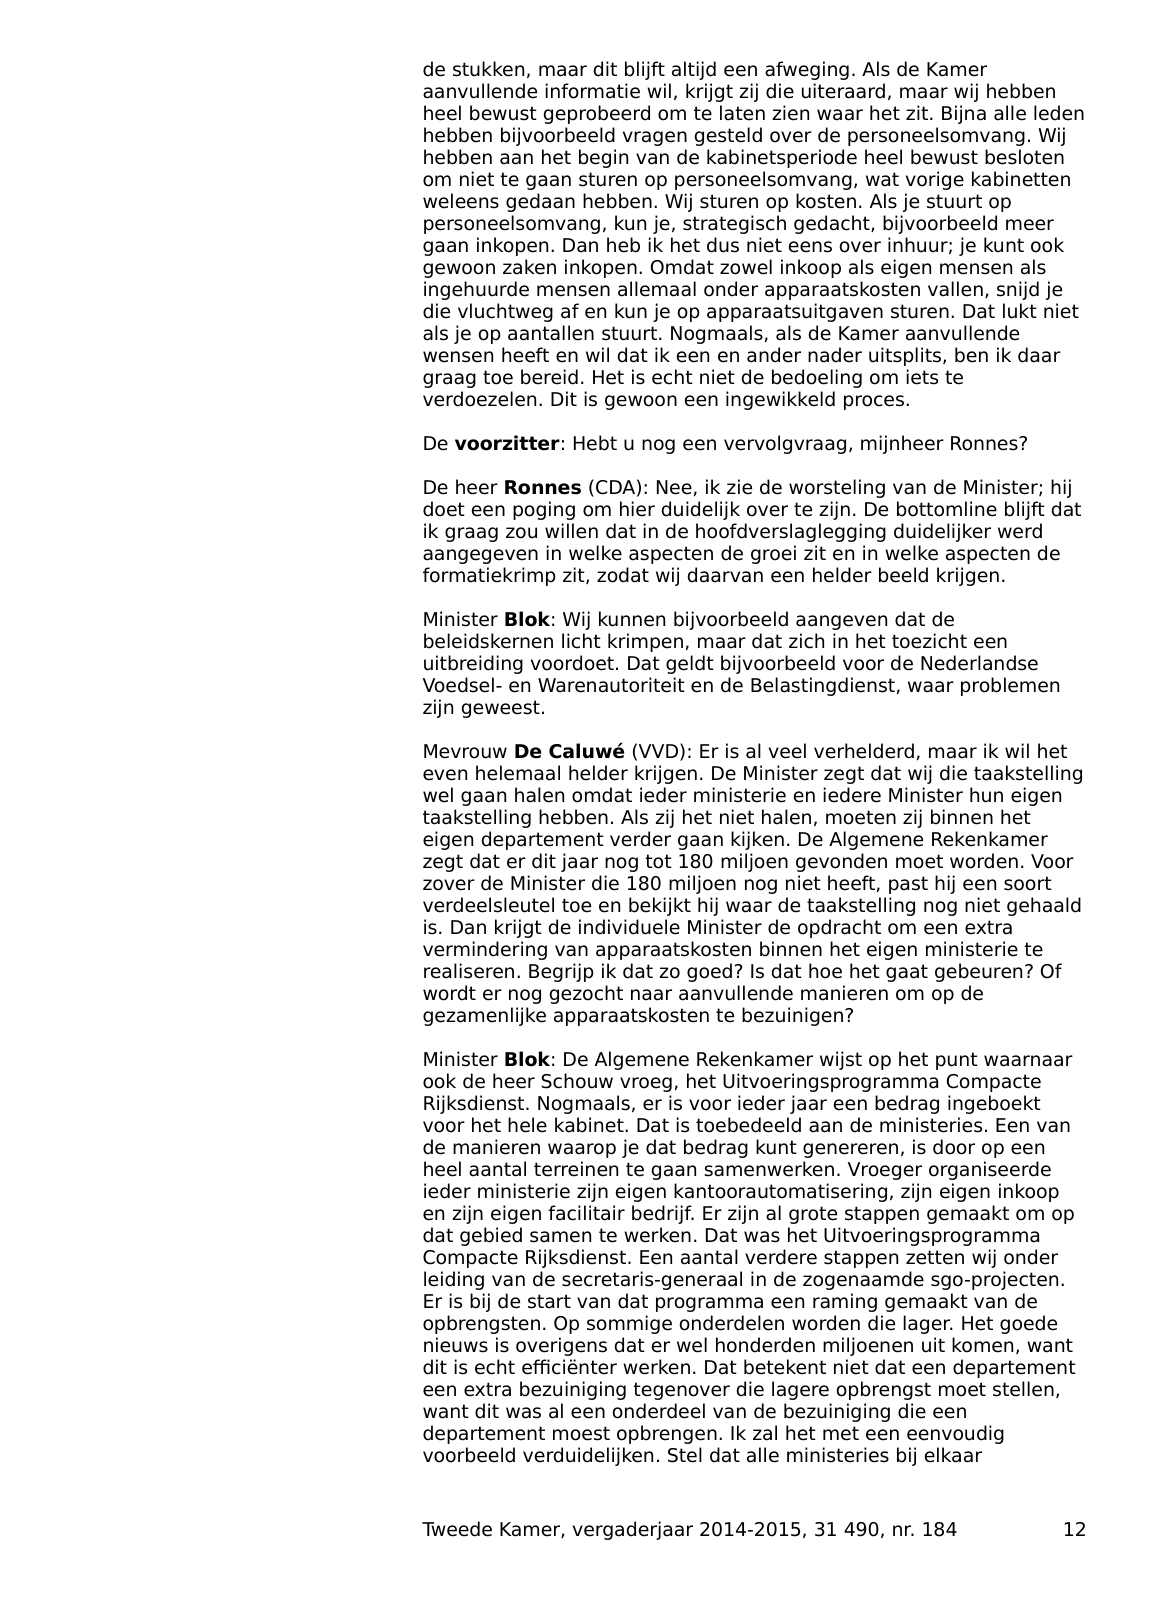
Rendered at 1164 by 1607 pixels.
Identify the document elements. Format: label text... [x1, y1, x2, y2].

text De heer Ronnes (CDA): Nee, ik zie de worsteling van de Minister; hij doet een poging om hier duidelijk over te zijn. De bottomline blijft dat ik graag zou willen dat in de hoofdverslaglegging duidelijker werd aangegeven in welke aspecten de groei zit en in welke aspecten de formatiekrimp zit, zodat wij daarvan een helder beeld krijgen. [422, 477, 1087, 587]
text Mevrouw De Caluwé (VVD): Er is al veel verhelderd, maar ik wil het even helemaal helder krijgen. De Minister zegt dat wij die taakstelling wel gaan halen omdat ieder ministerie en iedere Minister hun eigen taakstelling hebben. Als zij het niet halen, moeten zij binnen het eigen departement verder gaan kijken. De Algemene Rekenkamer zegt dat er dit jaar nog tot 180 miljoen gevonden moet worden. Voor zover de Minister die 180 miljoen nog niet heeft, past hij een soort verdeelsleutel toe en bekijkt hij waar de taakstelling nog niet gehaald is. Dan krijgt de individuele Minister de opdracht om een extra vermindering van apparaatskosten binnen het eigen ministerie te realiseren. Begrijp ik dat zo goed? Is dat hoe het gaat gebeuren? Of wordt er nog gezocht naar aanvullende manieren om op de gezamenlijke apparaatskosten te bezuinigen? [422, 741, 1087, 1027]
text De voorzitter: Hebt u nog een vervolgvraag, mijnheer Ronnes? [422, 433, 1087, 455]
text de stukken, maar dit blijft altijd een afweging. Als de Kamer aanvullende informatie wil, krijgt zij die uiteraard, maar wij hebben heel bewust geprobeerd om te laten zien waar het zit. Bijna alle leden hebben bijvoorbeeld vragen gesteld over de personeelsomvang. Wij hebben aan het begin van de kabinetsperiode heel bewust besloten om niet te gaan sturen op personeelsomvang, wat vorige kabinetten weleens gedaan hebben. Wij sturen op kosten. Als je stuurt op personeelsomvang, kun je, strategisch gedacht, bijvoorbeeld meer gaan inkopen. Dan heb ik het dus niet eens over inhuur; je kunt ook gewoon zaken inkopen. Omdat zowel inkoop als eigen mensen als ingehuurde mensen allemaal onder apparaatskosten vallen, snijd je die vluchtweg af en kun je op apparaatsuitgaven sturen. Dat lukt niet als je op aantallen stuurt. Nogmaals, als de Kamer aanvullende wensen heeft en wil dat ik een en ander nader uitsplits, ben ik daar graag toe bereid. Het is echt niet de bedoeling om iets te verdoezelen. Dit is gewoon een ingewikkeld proces. [422, 59, 1087, 411]
text Minister Blok: Wij kunnen bijvoorbeeld aangeven dat de beleidskernen licht krimpen, maar dat zich in het toezicht een uitbreiding voordoet. Dat geldt bijvoorbeeld voor de Nederlandse Voedsel- en Warenautoriteit en de Belastingdienst, waar problemen zijn geweest. [422, 609, 1087, 719]
text Minister Blok: De Algemene Rekenkamer wijst op het punt waarnaar ook de heer Schouw vroeg, het Uitvoeringsprogramma Compacte Rijksdienst. Nogmaals, er is voor ieder jaar een bedrag ingeboekt voor het hele kabinet. Dat is toebedeeld aan de ministeries. Een van de manieren waarop je dat bedrag kunt genereren, is door op een heel aantal terreinen te gaan samenwerken. Vroeger organiseerde ieder ministerie zijn eigen kantoorautomatisering, zijn eigen inkoop en zijn eigen facilitair bedrijf. Er zijn al grote stappen gemaakt om op dat gebied samen te werken. Dat was het Uitvoeringsprogramma Compacte Rijksdienst. Een aantal verdere stappen zetten wij onder leiding van de secretaris-generaal in de zogenaamde sgo-projecten. Er is bij de start van dat programma een raming gemaakt van de opbrengsten. Op sommige onderdelen worden die lager. Het goede nieuws is overigens dat er wel honderden miljoenen uit komen, want dit is echt efficiënter werken. Dat betekent niet dat een departement een extra bezuiniging tegenover die lagere opbrengst moet stellen, want dit was al een onderdeel van de bezuiniging die een departement moest opbrengen. Ik zal het met een eenvoudig voorbeeld verduidelijken. Stel dat alle ministeries bij elkaar [422, 1049, 1087, 1467]
